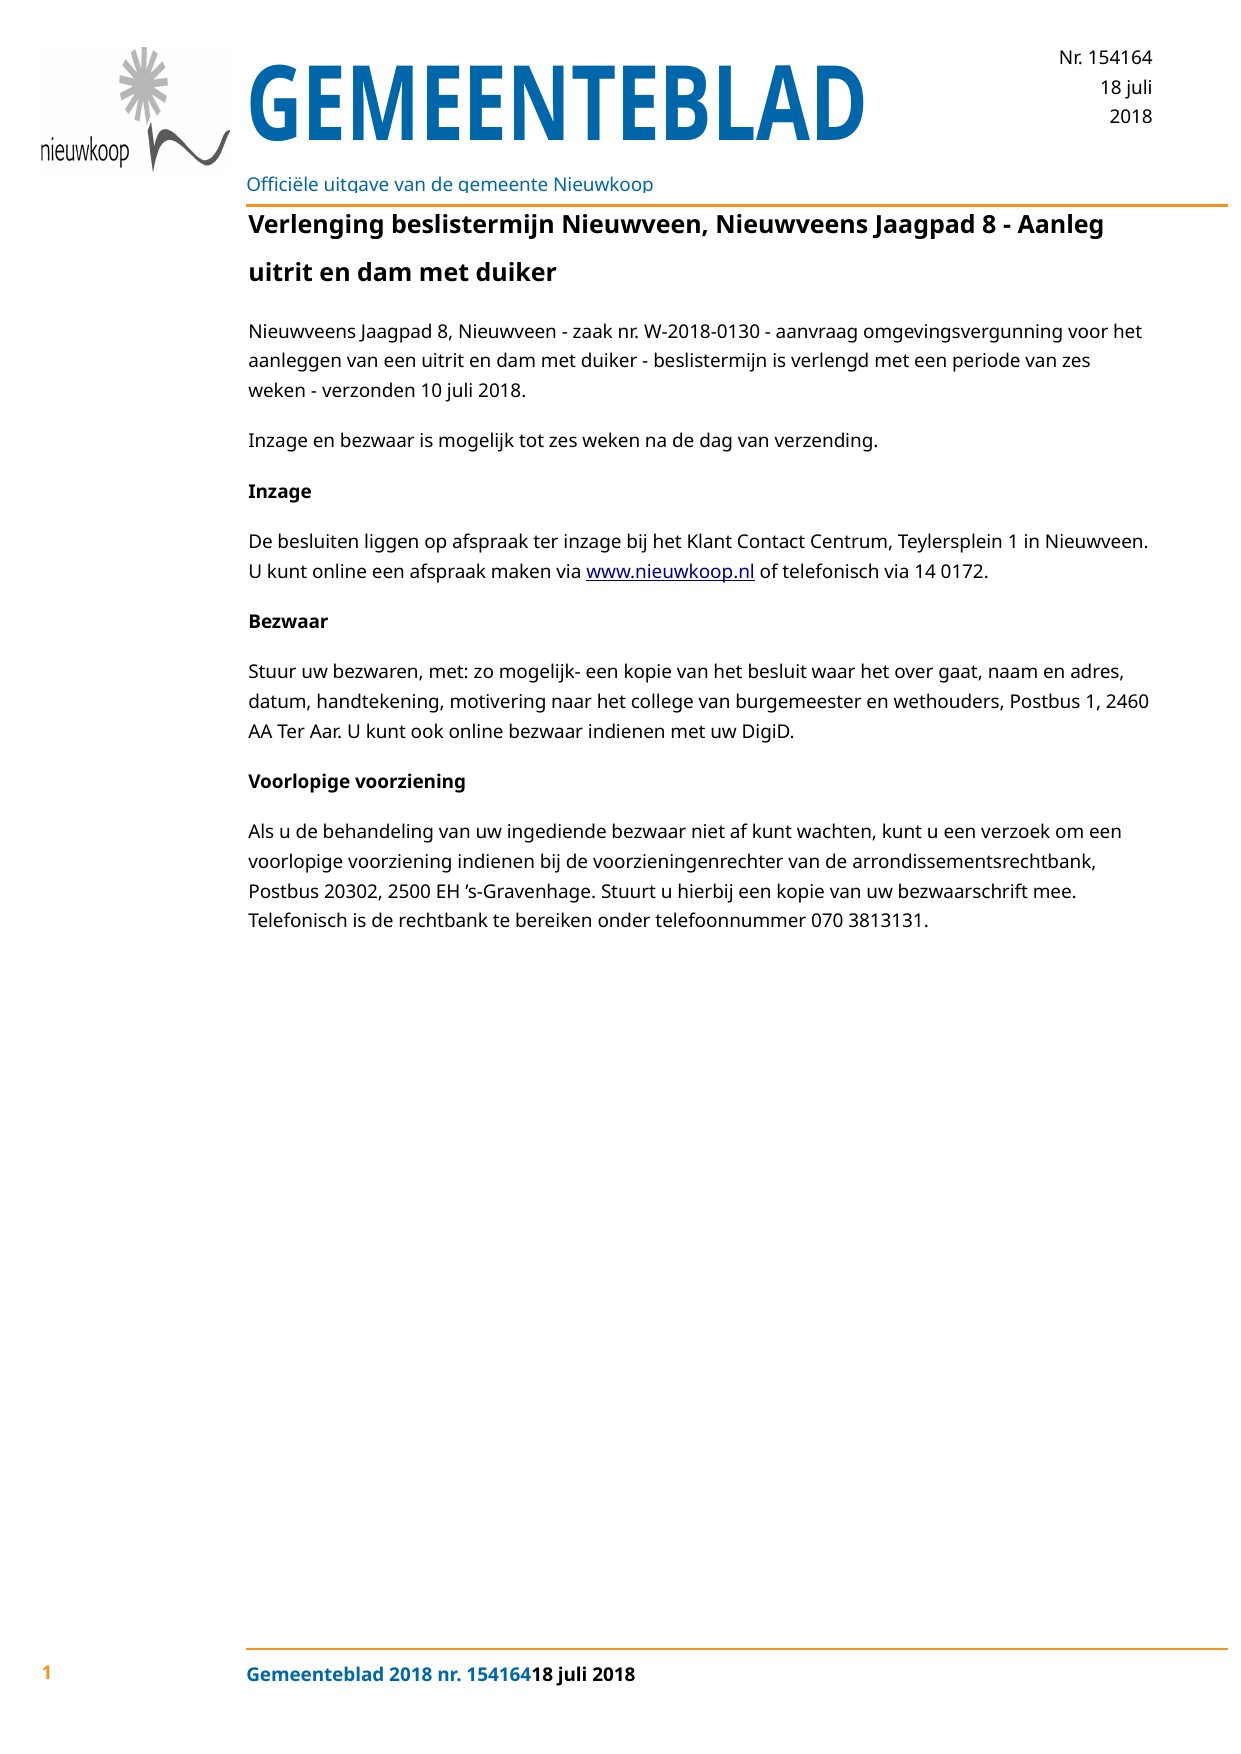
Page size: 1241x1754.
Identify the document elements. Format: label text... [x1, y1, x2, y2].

picture [41, 47, 231, 172]
text Inzage [248, 478, 1152, 504]
text De besluiten liggen op afspraak ter inzage bij het Klant Contact Centrum, Teylersplein 1 in Nieuwveen. U kunt online een afspraak maken via www.nieuwkoop.nl of telefonisch via 14 0172. [248, 528, 1152, 584]
text Bezwaar [248, 608, 1152, 634]
text Voorlopige voorziening [248, 768, 1152, 794]
text Stuur uw bezwaren, met: zo mogelijk- een kopie van het besluit waar het over gaat, naam en adres, datum, handtekening, motivering naar het college van burgemeester en wethouders, Postbus 1, 2460 AA Ter Aar. U kunt ook online bezwaar indienen met uw DigiD. [248, 659, 1152, 744]
text Als u de behandeling van uw ingediende bezwaar niet af kunt wachten, kunt u een verzoek om een voorlopige voorziening indienen bij de voorzieningenrechter van de arrondissementsrechtbank, Postbus 20302, 2500 EH ’s-Gravenhage. Stuurt u hierbij een kopie van uw bezwaarschrift mee. Telefonisch is de rechtbank te bereiken onder telefoonnummer 070 3813131. [248, 819, 1152, 933]
text Inzage en bezwaar is mogelijk tot zes weken na de dag van verzending. [248, 427, 1152, 453]
text Nieuwveens Jaagpad 8, Nieuwveen - zaak nr. W-2018-0130 - aanvraag omgevingsvergunning voor het aanleggen van een uitrit en dam met duiker - beslistermijn is verlengd met een periode van zes weken - verzonden 10 juli 2018. [248, 318, 1152, 403]
text Verlenging beslistermijn Nieuwveen, Nieuwveens Jaagpad 8 - Aanleg uitrit en dam met duiker [248, 207, 1152, 288]
